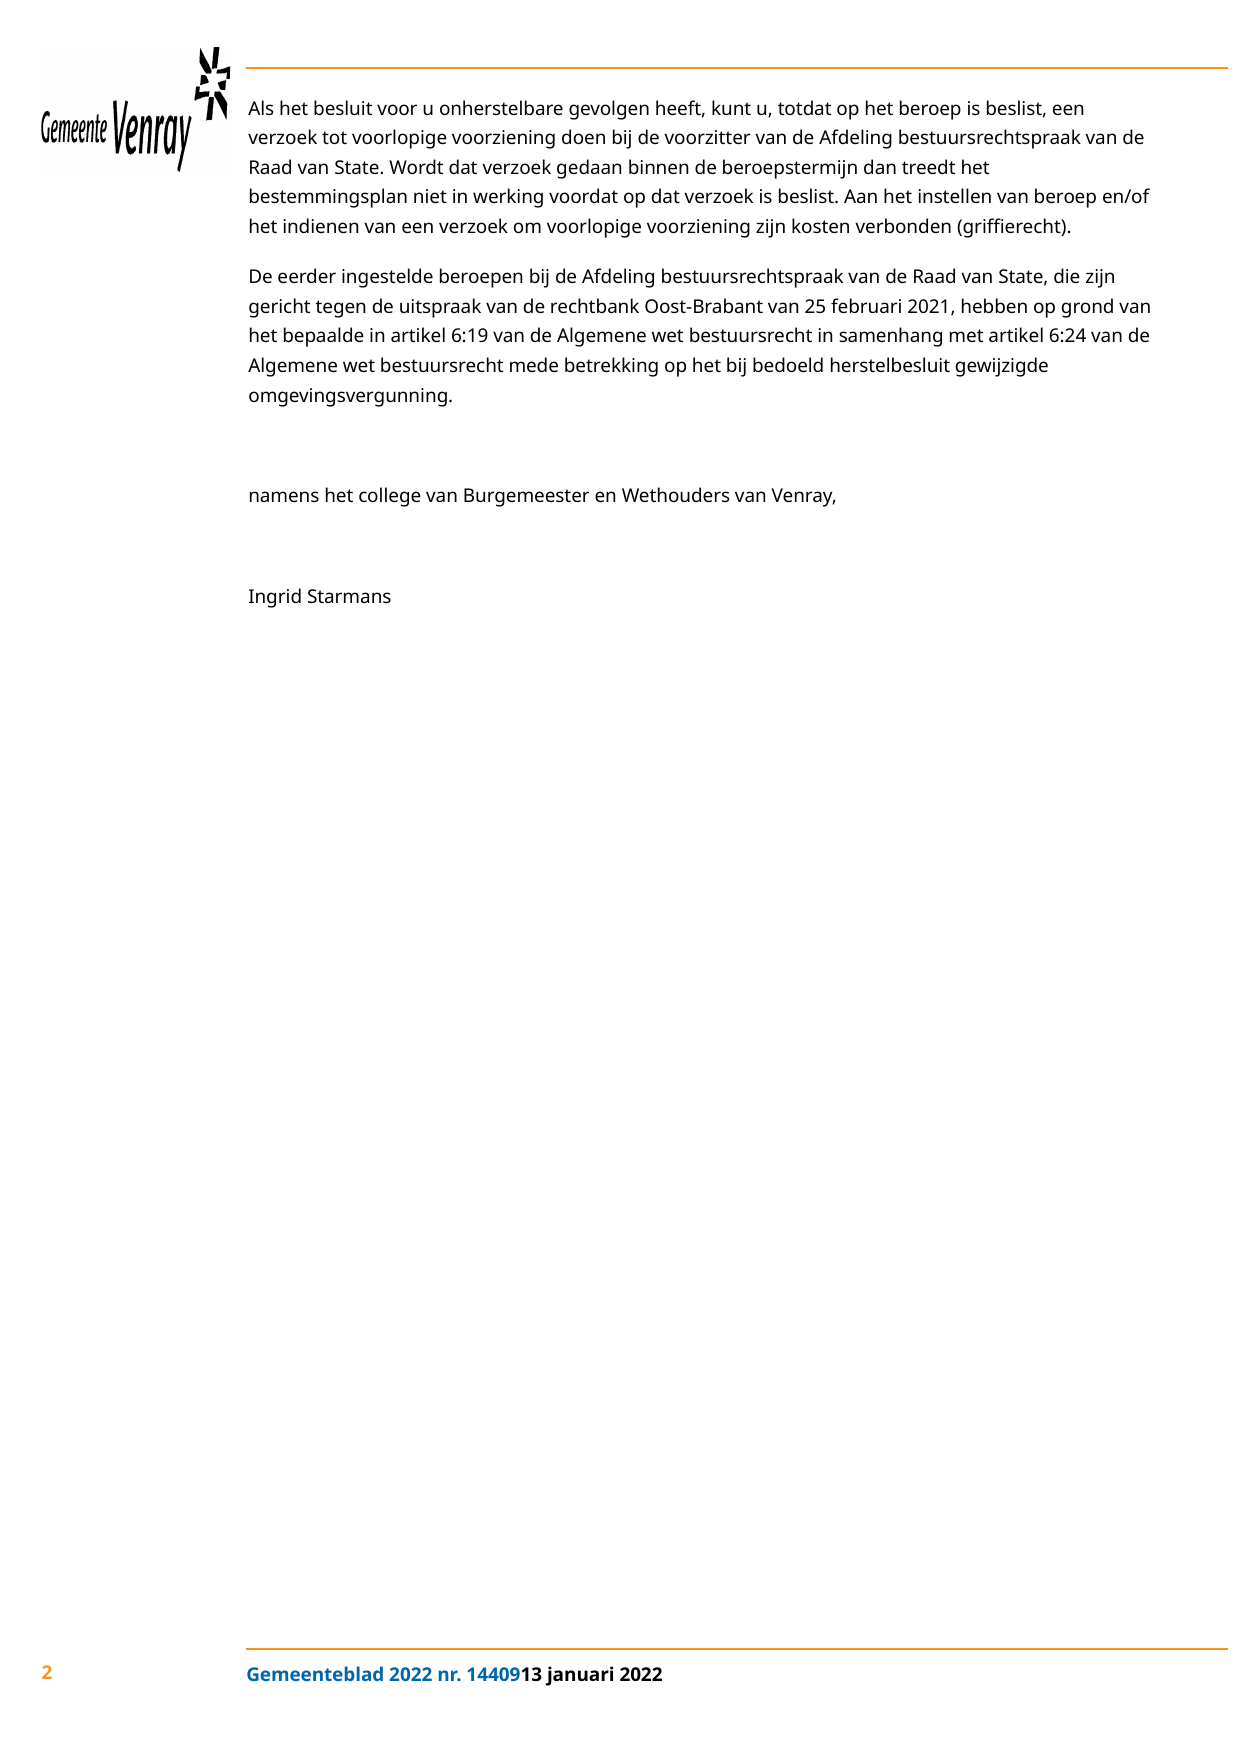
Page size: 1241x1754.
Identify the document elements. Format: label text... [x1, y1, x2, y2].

text Ingrid Starmans [248, 583, 1152, 609]
text namens het college van Burgemeester en Wethouders van Venray, [248, 483, 1152, 508]
text De eerder ingestelde beroepen bij de Afdeling bestuursrechtspraak van de Raad van State, die zijn gericht tegen de uitspraak van de rechtbank Oost-Brabant van 25 februari 2021, hebben op grond van het bepaalde in artikel 6:19 van de Algemene wet bestuursrecht in samenhang met artikel 6:24 van de Algemene wet bestuursrecht mede betrekking op het bij bedoeld herstelbesluit gewijzigde omgevingsvergunning. [248, 263, 1152, 408]
picture [41, 47, 231, 172]
text Als het besluit voor u onherstelbare gevolgen heeft, kunt u, totdat op het beroep is beslist, een verzoek tot voorlopige voorziening doen bij de voorzitter van de Afdeling bestuursrechtspraak van de Raad van State. Wordt dat verzoek gedaan binnen de beroepstermijn dan treedt het bestemmingsplan niet in werking voordat op dat verzoek is beslist. Aan het instellen van beroep en/of het indienen van een verzoek om voorlopige voorziening zijn kosten verbonden (griffierecht). [248, 95, 1152, 239]
